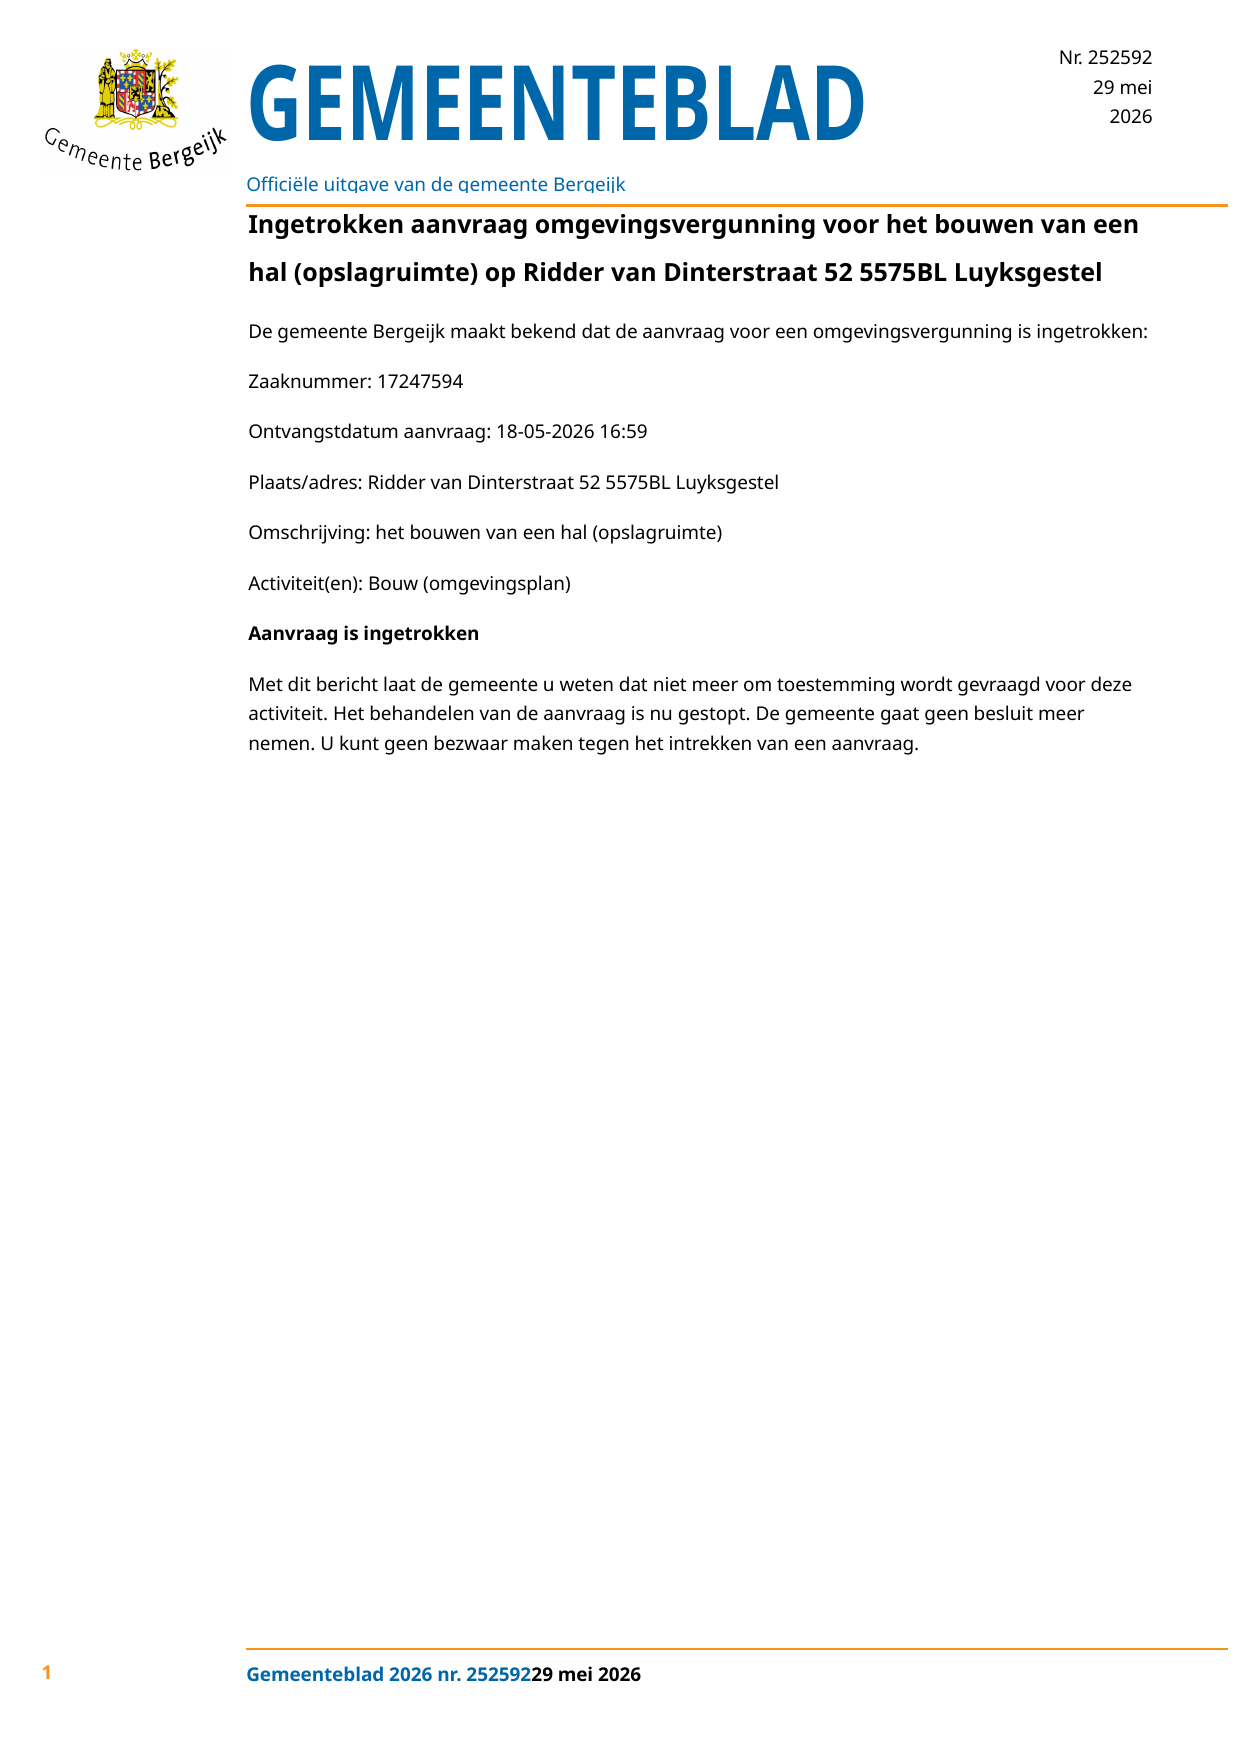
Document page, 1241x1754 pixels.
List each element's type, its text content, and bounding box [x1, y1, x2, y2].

text Aanvraag is ingetrokken [248, 620, 1152, 646]
text Met dit bericht laat de gemeente u weten dat niet meer om toestemming wordt gevraagd voor deze activiteit. Het behandelen van de aanvraag is nu gestopt. De gemeente gaat geen besluit meer nemen. U kunt geen bezwaar maken tegen het intrekken van een aanvraag. [248, 671, 1152, 756]
text De gemeente Bergeijk maakt bekend dat de aanvraag voor een omgevingsvergunning is ingetrokken: [248, 318, 1152, 344]
text Omschrijving: het bouwen van een hal (opslagruimte) [248, 519, 1152, 545]
text Ingetrokken aanvraag omgevingsvergunning voor het bouwen van een hal (opslagruimte) op Ridder van Dinterstraat 52 5575BL Luyksgestel [248, 207, 1152, 288]
text Plaats/adres: Ridder van Dinterstraat 52 5575BL Luyksgestel [248, 469, 1152, 495]
text Zaaknummer: 17247594 [248, 368, 1152, 394]
text Activiteit(en): Bouw (omgevingsplan) [248, 570, 1152, 596]
picture [41, 47, 231, 172]
text Ontvangstdatum aanvraag: 18-05-2026 16:59 [248, 419, 1152, 444]
